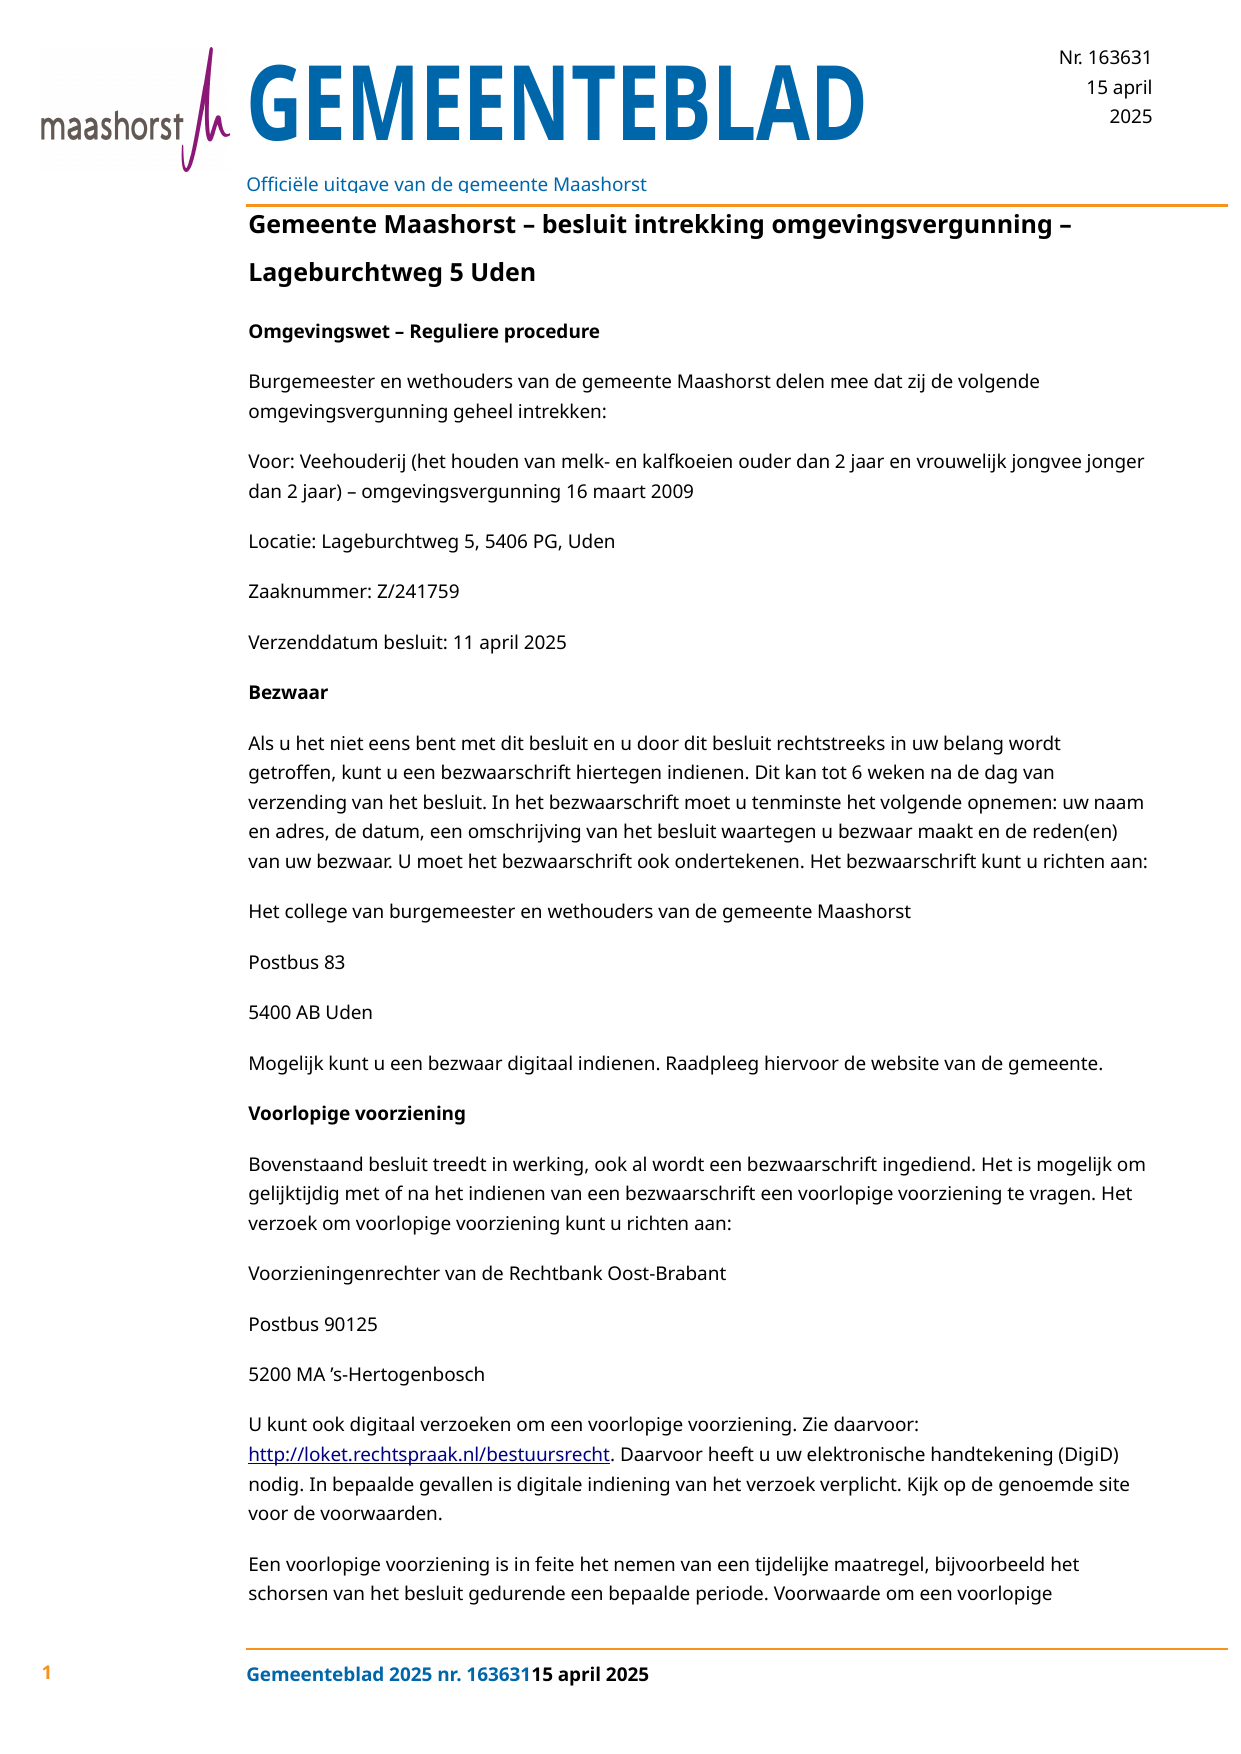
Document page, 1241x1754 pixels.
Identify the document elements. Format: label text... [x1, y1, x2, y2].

text Gemeente Maashorst – besluit intrekking omgevingsvergunning – Lageburchtweg 5 Uden [248, 207, 1152, 288]
text Omgevingswet – Reguliere procedure [248, 318, 1152, 344]
text Voor: Veehouderij (het houden van melk- en kalfkoeien ouder dan 2 jaar en vrouwelijk jongvee jonger dan 2 jaar) – omgevingsvergunning 16 maart 2009 [248, 448, 1152, 504]
text Voorlopige voorziening [248, 1100, 1152, 1126]
text Verzenddatum besluit: 11 april 2025 [248, 629, 1152, 655]
text Burgemeester en wethouders van de gemeente Maashorst delen mee dat zij de volgende omgevingsvergunning geheel intrekken: [248, 368, 1152, 424]
text Zaaknummer: Z/241759 [248, 579, 1152, 604]
text Een voorlopige voorziening is in feite het nemen van een tijdelijke maatregel, bijvoorbeeld het schorsen van het besluit gedurende een bepaalde periode. Voorwaarde om een voorlopige [248, 1551, 1152, 1606]
text U kunt ook digitaal verzoeken om een voorlopige voorziening. Zie daarvoor: http://loket.rechtspraak.nl/bestuursrecht. Daarvoor heeft u uw elektronische handtekening (DigiD) nodig. In bepaalde gevallen is digitale indiening van het verzoek verplicht. Kijk op de genoemde site voor de voorwaarden. [248, 1412, 1152, 1526]
text Voorzieningenrechter van de Rechtbank Oost-Brabant [248, 1260, 1152, 1286]
text 5200 MA ’s-Hertogenbosch [248, 1361, 1152, 1387]
text Postbus 90125 [248, 1311, 1152, 1337]
text Postbus 83 [248, 949, 1152, 975]
text Locatie: Lageburchtweg 5, 5406 PG, Uden [248, 528, 1152, 554]
text Bezwaar [248, 679, 1152, 705]
text Als u het niet eens bent met dit besluit en u door dit besluit rechtstreeks in uw belang wordt getroffen, kunt u een bezwaarschrift hiertegen indienen. Dit kan tot 6 weken na de dag van verzending van het besluit. In het bezwaarschrift moet u tenminste het volgende opnemen: uw naam en adres, de datum, een omschrijving van het besluit waartegen u bezwaar maakt en de reden(en) van uw bezwaar. U moet het bezwaarschrift ook ondertekenen. Het bezwaarschrift kunt u richten aan: [248, 730, 1152, 874]
text Mogelijk kunt u een bezwaar digitaal indienen. Raadpleeg hiervoor de website van de gemeente. [248, 1050, 1152, 1076]
picture [41, 47, 231, 172]
text Bovenstaand besluit treedt in werking, ook al wordt een bezwaarschrift ingediend. Het is mogelijk om gelijktijdig met of na het indienen van een bezwaarschrift een voorlopige voorziening te vragen. Het verzoek om voorlopige voorziening kunt u richten aan: [248, 1151, 1152, 1236]
text 5400 AB Uden [248, 999, 1152, 1025]
text Het college van burgemeester en wethouders van de gemeente Maashorst [248, 899, 1152, 924]
